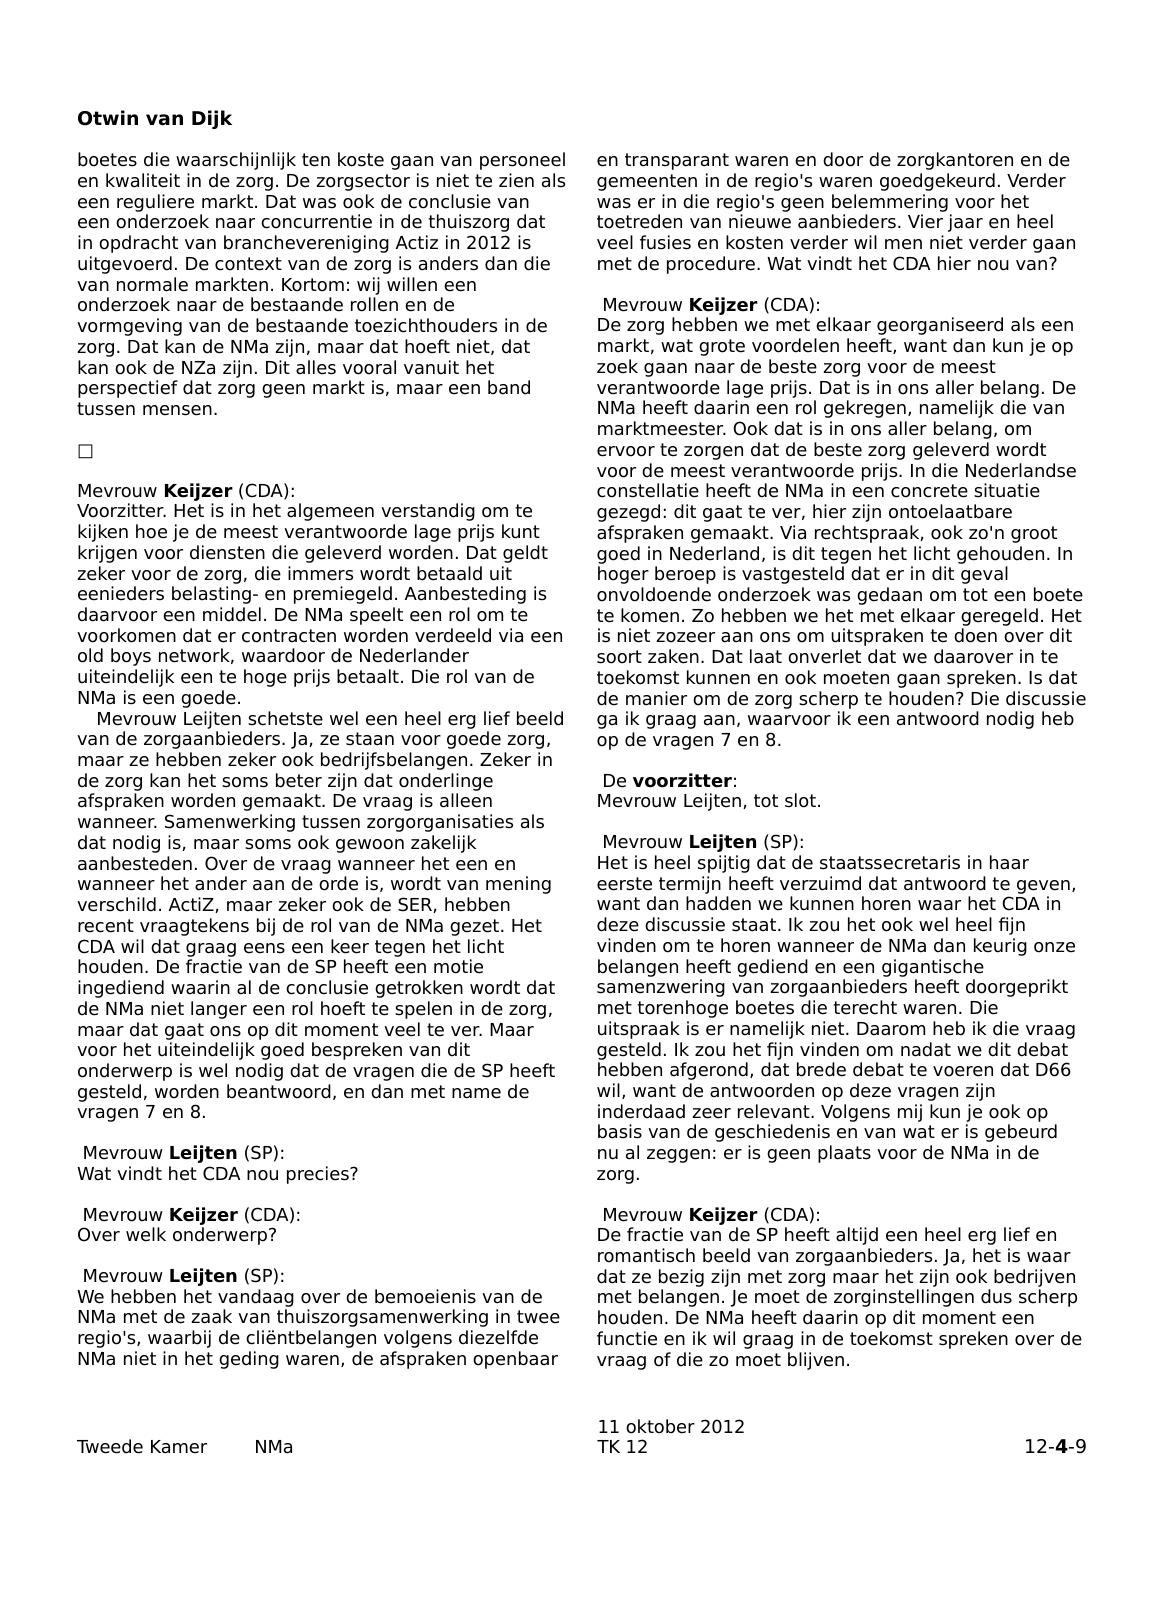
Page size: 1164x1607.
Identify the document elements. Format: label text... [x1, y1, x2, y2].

text Mevrouw Leijten (SP): [77, 1266, 567, 1287]
text Wat vindt het CDA nou precies? [77, 1164, 567, 1184]
text en transparant waren en door de zorgkantoren en de gemeenten in de regio's waren goedgekeurd. Verder was er in die regio's geen belemmering voor het toetreden van nieuwe aanbieders. Vier jaar en heel veel fusies en kosten verder wil men niet verder gaan met de procedure. Wat vindt het CDA hier nou van? [596, 150, 1087, 274]
text Mevrouw Keijzer (CDA): [77, 480, 567, 501]
text De zorg hebben we met elkaar georganiseerd als een markt, wat grote voordelen heeft, want dan kun je op zoek gaan naar de beste zorg voor de meest verantwoorde lage prijs. Dat is in ons aller belang. De NMa heeft daarin een rol gekregen, namelijk die van marktmeester. Ook dat is in ons aller belang, om ervoor te zorgen dat de beste zorg geleverd wordt voor de meest verantwoorde prijs. In die Nederlandse constellatie heeft de NMa in een concrete situatie gezegd: dit gaat te ver, hier zijn ontoelaatbare afspraken gemaakt. Via rechtspraak, ook zo'n groot goed in Nederland, is dit tegen het licht gehouden. In hoger beroep is vastgesteld dat er in dit geval onvoldoende onderzoek was gedaan om tot een boete te komen. Zo hebben we het met elkaar geregeld. Het is niet zozeer aan ons om uitspraken te doen over dit soort zaken. Dat laat onverlet dat we daarover in te toekomst kunnen en ook moeten gaan spreken. Is dat de manier om de zorg scherp te houden? Die discussie ga ik graag aan, waarvoor ik een antwoord nodig heb op de vragen 7 en 8. [596, 315, 1087, 751]
text boetes die waarschijnlijk ten koste gaan van personeel en kwaliteit in de zorg. De zorgsector is niet te zien als een reguliere markt. Dat was ook de conclusie van een onderzoek naar concurrentie in de thuiszorg dat in opdracht van branchevereniging Actiz in 2012 is uitgevoerd. De context van de zorg is anders dan die van normale markten. Kortom: wij willen een onderzoek naar de bestaande rollen en de vormgeving van de bestaande toezichthouders in de zorg. Dat kan de NMa zijn, maar dat hoeft niet, dat kan ook de NZa zijn. Dit alles vooral vanuit het perspectief dat zorg geen markt is, maar een band tussen mensen. [77, 150, 567, 420]
text Mevrouw Keijzer (CDA): [596, 1204, 1087, 1225]
text Het is heel spijtig dat de staatssecretaris in haar eerste termijn heeft verzuimd dat antwoord te geven, want dan hadden we kunnen horen waar het CDA in deze discussie staat. Ik zou het ook wel heel fijn vinden om te horen wanneer de NMa dan keurig onze belangen heeft gediend en een gigantische samenzwering van zorgaanbieders heeft doorgeprikt met torenhoge boetes die terecht waren. Die uitspraak is er namelijk niet. Daarom heb ik die vraag gesteld. Ik zou het fijn vinden om nadat we dit debat hebben afgerond, dat brede debat te voeren dat D66 wil, want de antwoorden op deze vragen zijn inderdaad zeer relevant. Volgens mij kun je ook op basis van de geschiedenis en van wat er is gebeurd nu al zeggen: er is geen plaats voor de NMa in de zorg. [596, 853, 1087, 1184]
text Mevrouw Leijten, tot slot. [596, 791, 1087, 812]
text Mevrouw Keijzer (CDA): [77, 1204, 567, 1225]
text Mevrouw Leijten (SP): [77, 1143, 567, 1164]
text □ [77, 440, 567, 460]
text We hebben het vandaag over de bemoeienis van de NMa met de zaak van thuiszorgsamenwerking in twee regio's, waarbij de cliëntbelangen volgens diezelfde NMa niet in het geding waren, de afspraken openbaar [77, 1287, 567, 1369]
text Voorzitter. Het is in het algemeen verstandig om te kijken hoe je de meest verantwoorde lage prijs kunt krijgen voor diensten die geleverd worden. Dat geldt zeker voor de zorg, die immers wordt betaald uit eenieders belasting- en premiegeld. Aanbesteding is daarvoor een middel. De NMa speelt een rol om te voorkomen dat er contracten worden verdeeld via een old boys network, waardoor de Nederlander uiteindelijk een te hoge prijs betaalt. Die rol van de NMa is een goede. [77, 501, 567, 708]
text De fractie van de SP heeft altijd een heel erg lief en romantisch beeld van zorgaanbieders. Ja, het is waar dat ze bezig zijn met zorg maar het zijn ook bedrijven met belangen. Je moet de zorginstellingen dus scherp houden. De NMa heeft daarin op dit moment een functie en ik wil graag in de toekomst spreken over de vraag of die zo moet blijven. [596, 1225, 1087, 1370]
text Over welk onderwerp? [77, 1225, 567, 1246]
text Mevrouw Leijten schetste wel een heel erg lief beeld van de zorgaanbieders. Ja, ze staan voor goede zorg, maar ze hebben zeker ook bedrijfsbelangen. Zeker in de zorg kan het soms beter zijn dat onderlinge afspraken worden gemaakt. De vraag is alleen wanneer. Samenwerking tussen zorgorganisaties als dat nodig is, maar soms ook gewoon zakelijk aanbesteden. Over de vraag wanneer het een en wanneer het ander aan de orde is, wordt van mening verschild. ActiZ, maar zeker ook de SER, hebben recent vraagtekens bij de rol van de NMa gezet. Het CDA wil dat graag eens een keer tegen het licht houden. De fractie van de SP heeft een motie ingediend waarin al de conclusie getrokken wordt dat de NMa niet langer een rol hoeft te spelen in de zorg, maar dat gaat ons op dit moment veel te ver. Maar voor het uiteindelijk goed bespreken van dit onderwerp is wel nodig dat de vragen die de SP heeft gesteld, worden beantwoord, en dan met name de vragen 7 en 8. [77, 708, 567, 1123]
text Mevrouw Leijten (SP): [596, 832, 1087, 853]
text Mevrouw Keijzer (CDA): [596, 294, 1087, 315]
text De voorzitter: [596, 771, 1087, 791]
